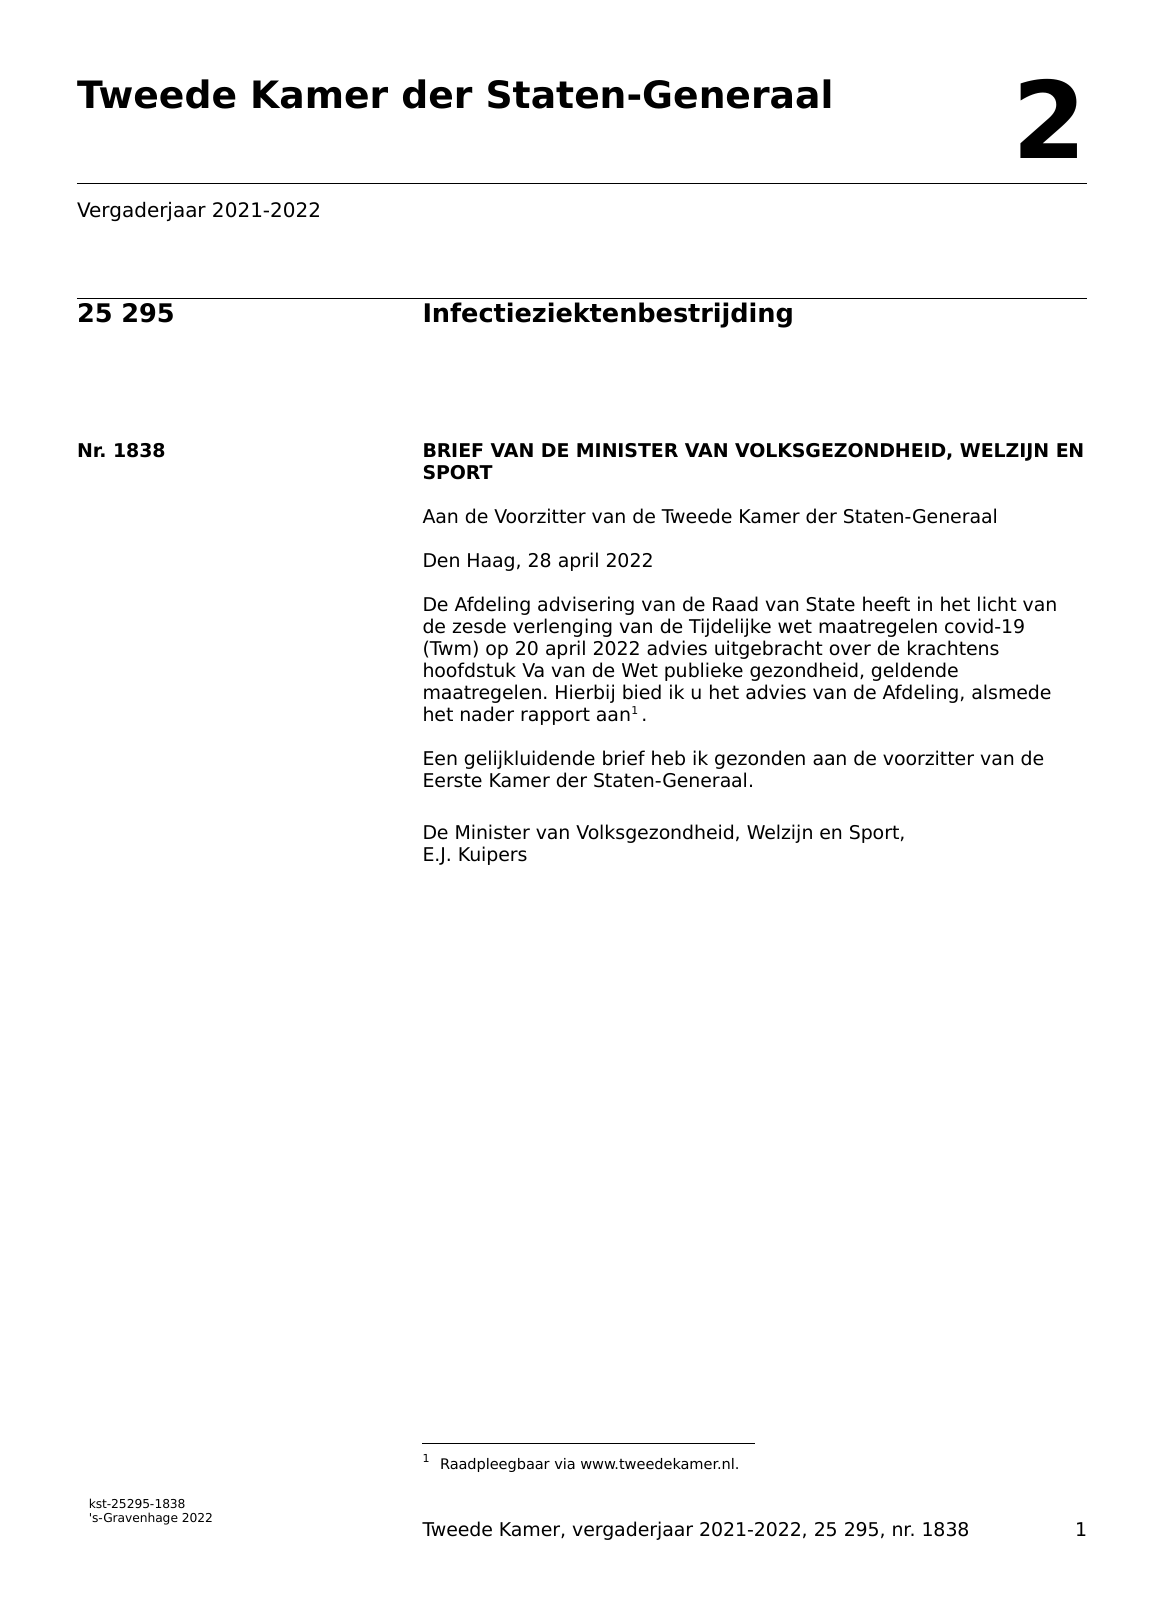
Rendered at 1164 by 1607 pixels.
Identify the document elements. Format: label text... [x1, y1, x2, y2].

text Raadpleegbaar via www.tweedekamer.nl. [422, 1452, 1087, 1474]
table_cell Vergaderjaar 2021-2022 [77, 184, 1087, 298]
text Aan de Voorzitter van de Tweede Kamer der Staten-Generaal [422, 506, 1087, 528]
text Den Haag, 28 april 2022 [422, 550, 1087, 572]
text De Afdeling advisering van de Raad van State heeft in het licht van de zesde verlenging van de Tijdelijke wet maatregelen covid-19 (Twm) op 20 april 2022 advies uitgebracht over de krachtens hoofdstuk Va van de Wet publieke gezondheid, geldende maatregelen. Hierbij bied ik u het advies van de Afdeling, alsmede het nader rapport aan. [422, 594, 1087, 726]
subtitle 25 295 Infectieziektenbestrijding [77, 299, 1087, 329]
text 's-Gravenhage 2022 [88, 1511, 323, 1525]
text De Minister van Volksgezondheid, Welzijn en Sport, E.J. Kuipers [422, 822, 1087, 866]
table_header Tweede Kamer der Staten-Generaal [77, 59, 886, 183]
text kst-25295-1838 [88, 1497, 323, 1511]
subtitle Nr. 1838 BRIEF VAN DE MINISTER VAN VOLKSGEZONDHEID, WELZIJN EN SPORT [77, 440, 1087, 484]
text Een gelijkluidende brief heb ik gezonden aan de voorzitter van de Eerste Kamer der Staten-Generaal. [422, 748, 1087, 792]
table_header 2 [886, 59, 1087, 183]
